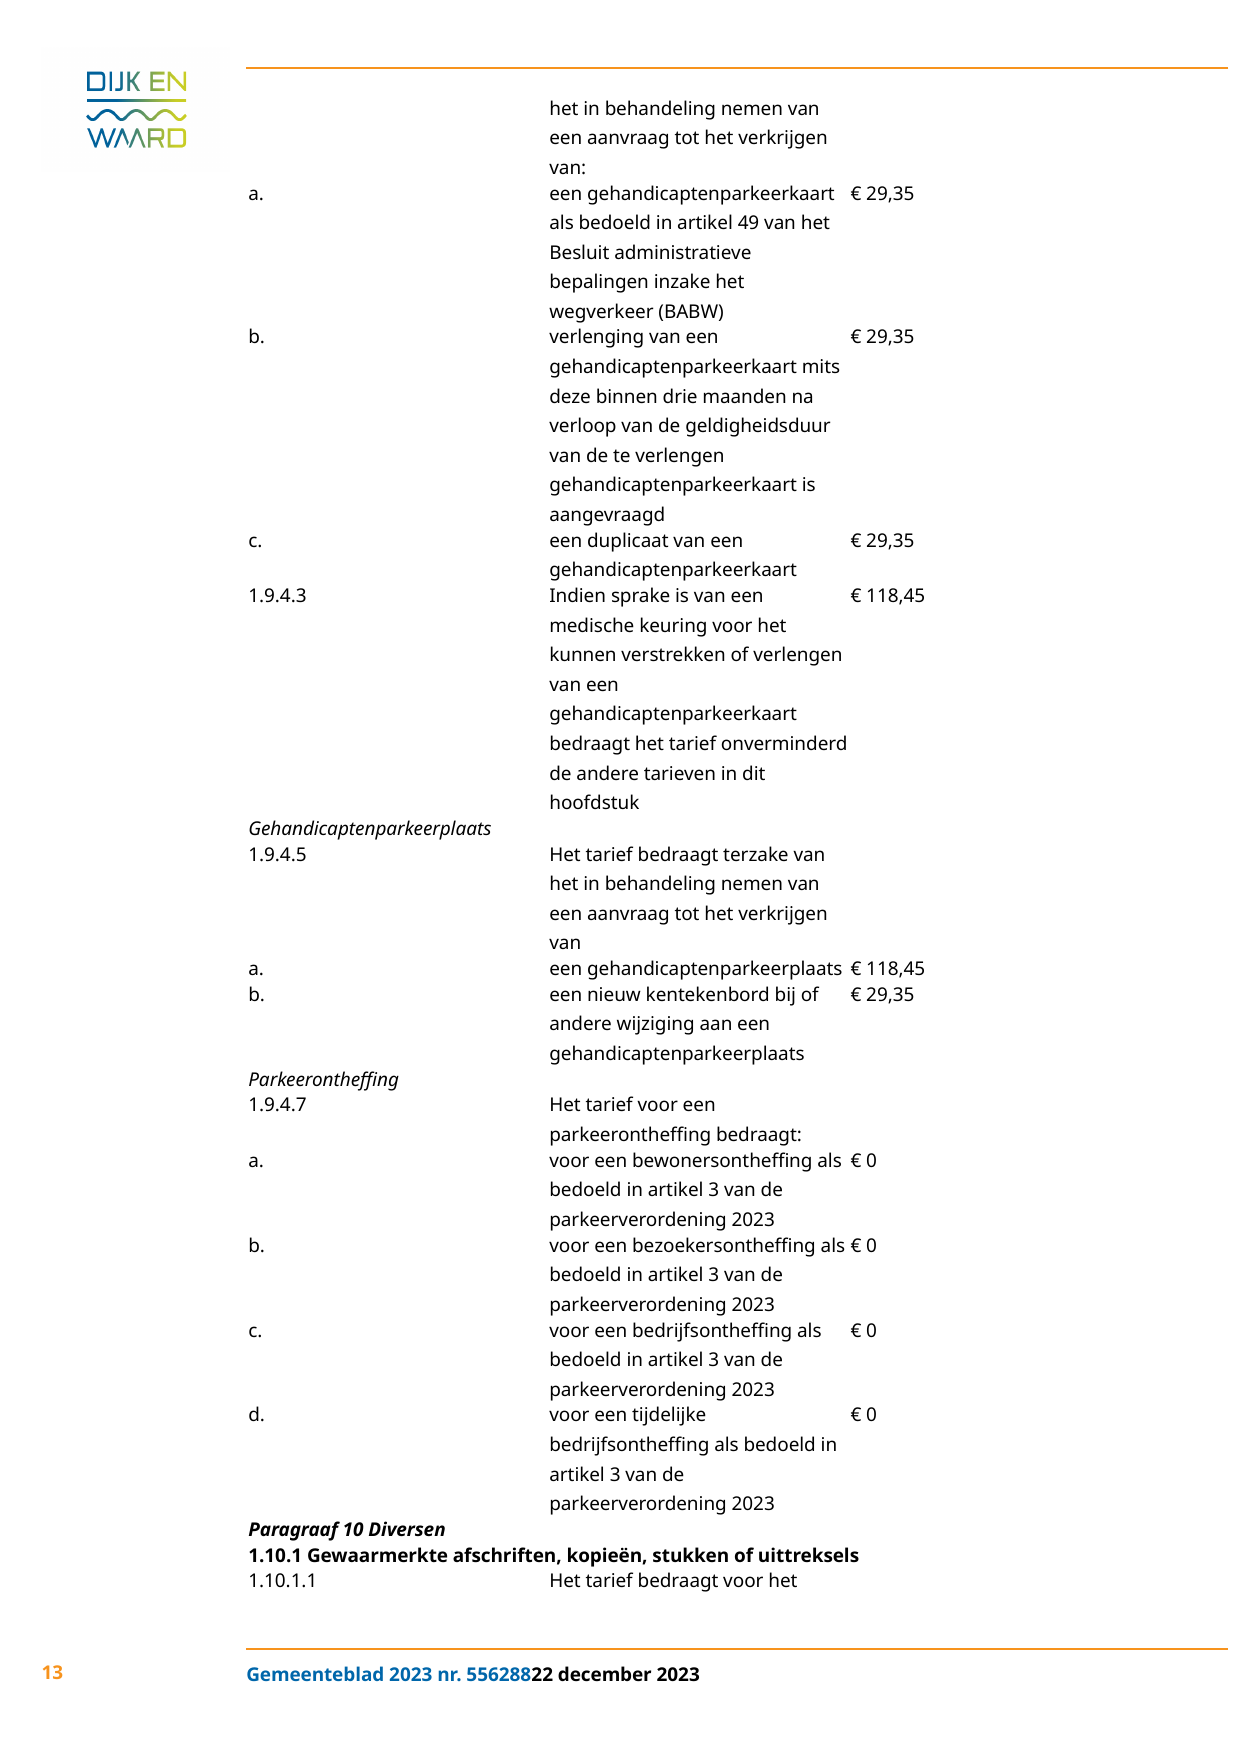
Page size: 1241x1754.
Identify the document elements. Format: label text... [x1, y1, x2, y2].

table_cell [850, 1092, 1152, 1147]
table_cell een gehandicaptenparkeerkaart als bedoeld in artikel 49 van het Besluit administratieve bepalingen inzake het wegverkeer (BABW) [549, 180, 850, 324]
table_cell € 0 [850, 1232, 1152, 1317]
table_cell c. [248, 527, 549, 582]
table_cell 1.9.4.3 [248, 582, 549, 815]
table_cell Gehandicaptenparkeerplaats [248, 815, 1152, 841]
table_cell het in behandeling nemen van een aanvraag tot het verkrijgen van: [549, 95, 850, 180]
table_cell Het tarief voor een parkeerontheffing bedraagt: [549, 1092, 850, 1147]
table_cell 1.9.4.7 [248, 1092, 549, 1147]
table_cell voor een bezoekersontheffing als bedoeld in artikel 3 van de parkeerverordening 2023 [549, 1232, 850, 1317]
table_cell [248, 95, 549, 180]
table_cell 1.10.1.1 [248, 1568, 549, 1593]
table_cell € 0 [850, 1402, 1152, 1516]
table_cell 1.10.1 Gewaarmerkte afschriften, kopieën, stukken of uittreksels [248, 1542, 1152, 1568]
table_cell € 0 [850, 1147, 1152, 1232]
table_cell a. [248, 180, 549, 324]
table_cell [850, 841, 1152, 955]
table_cell a. [248, 955, 549, 981]
table_cell voor een bedrijfsontheffing als bedoeld in artikel 3 van de parkeerverordening 2023 [549, 1317, 850, 1402]
table_cell voor een bewonersontheffing als bedoeld in artikel 3 van de parkeerverordening 2023 [549, 1147, 850, 1232]
table_cell een duplicaat van een gehandicaptenparkeerkaart [549, 527, 850, 582]
table_cell € 118,45 [850, 582, 1152, 815]
table_cell een nieuw kentekenbord bij of andere wijziging aan een gehandicaptenparkeerplaats [549, 981, 850, 1066]
table_cell [850, 95, 1152, 180]
table_cell d. [248, 1402, 549, 1516]
table_cell c. [248, 1317, 549, 1402]
table_cell € 29,35 [850, 324, 1152, 527]
picture [41, 47, 231, 172]
table_cell € 118,45 [850, 955, 1152, 981]
table_cell verlenging van een gehandicaptenparkeerkaart mits deze binnen drie maanden na verloop van de geldigheidsduur van de te verlengen gehandicaptenparkeerkaart is aangevraagd [549, 324, 850, 527]
table_cell Het tarief bedraagt terzake van het in behandeling nemen van een aanvraag tot het verkrijgen van [549, 841, 850, 955]
table_cell Parkeerontheffing [248, 1066, 1152, 1092]
table_cell een gehandicaptenparkeerplaats [549, 955, 850, 981]
table_cell € 29,35 [850, 527, 1152, 582]
table_cell € 29,35 [850, 981, 1152, 1066]
table_cell Het tarief bedraagt voor het [549, 1568, 850, 1593]
table_cell b. [248, 981, 549, 1066]
table_cell b. [248, 1232, 549, 1317]
table_cell € 0 [850, 1317, 1152, 1402]
table_cell Paragraaf 10 Diversen [248, 1516, 1152, 1542]
table_cell Indien sprake is van een medische keuring voor het kunnen verstrekken of verlengen van een gehandicaptenparkeerkaart bedraagt het tarief onverminderd de andere tarieven in dit hoofdstuk [549, 582, 850, 815]
table_cell b. [248, 324, 549, 527]
table_cell 1.9.4.5 [248, 841, 549, 955]
table_cell a. [248, 1147, 549, 1232]
table_cell € 29,35 [850, 180, 1152, 324]
table_cell [850, 1568, 1152, 1593]
table_cell voor een tijdelijke bedrijfsontheffing als bedoeld in artikel 3 van de parkeerverordening 2023 [549, 1402, 850, 1516]
